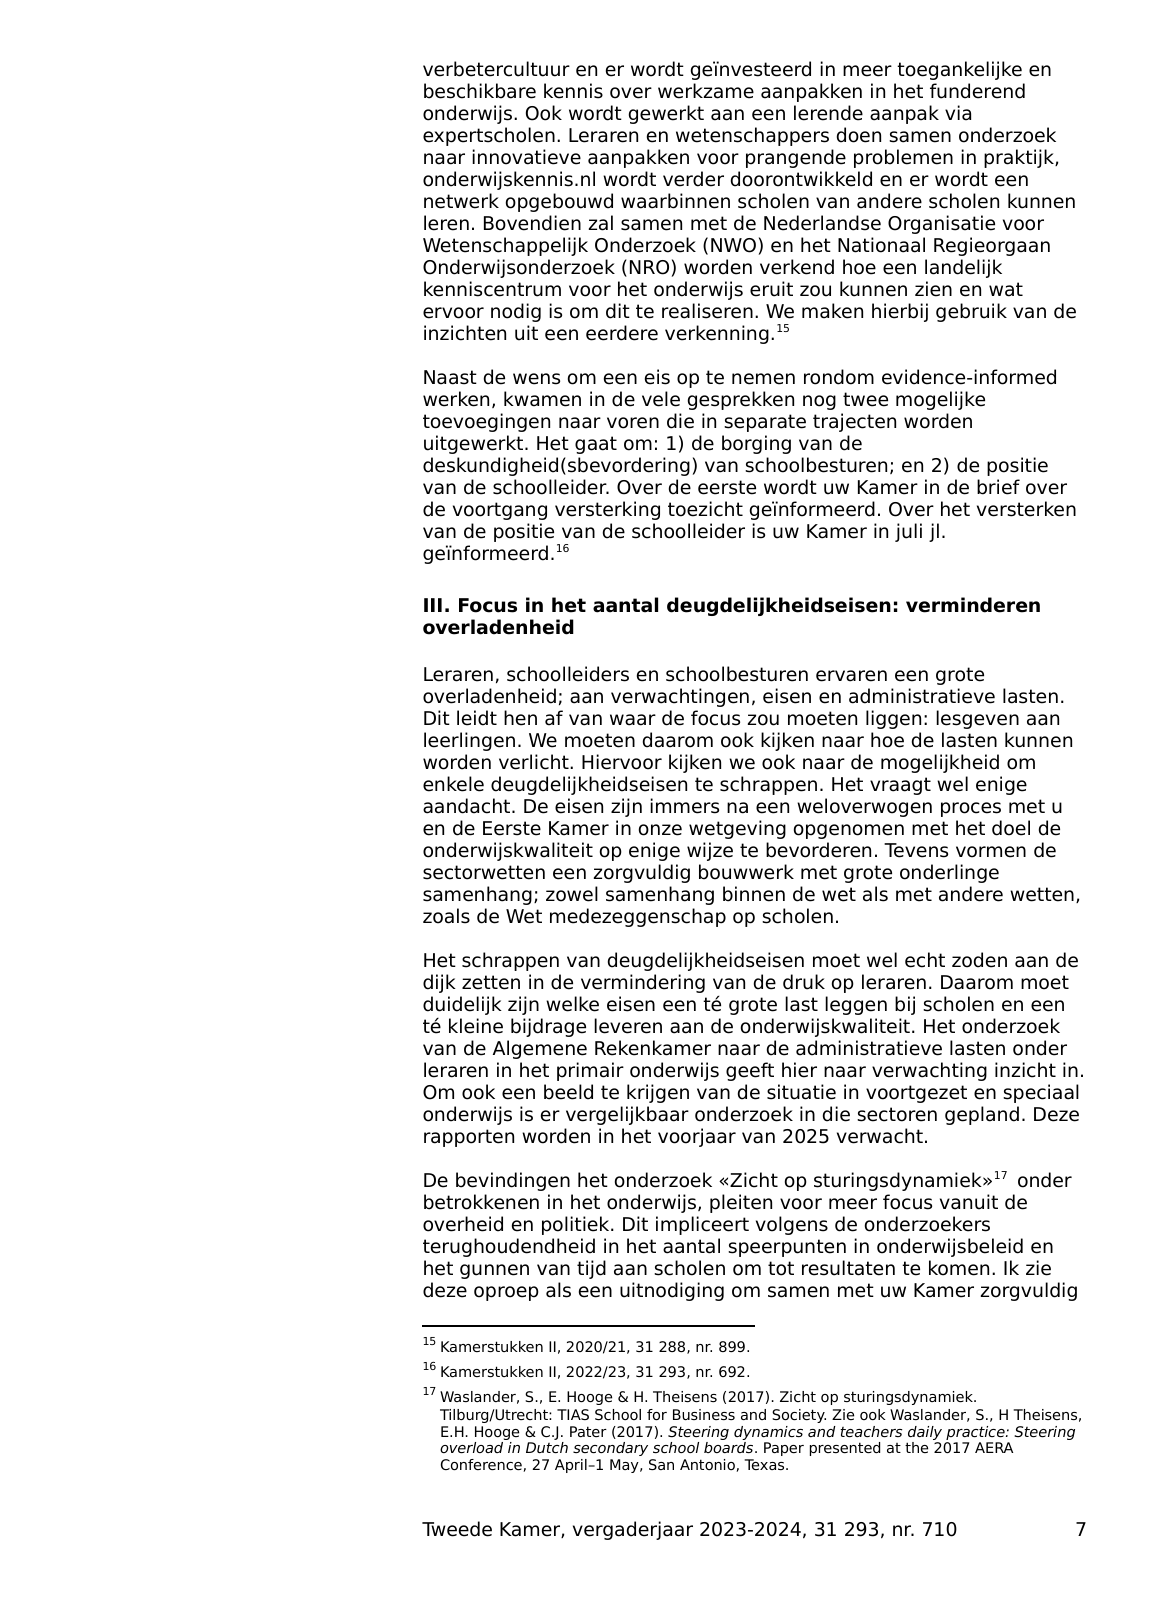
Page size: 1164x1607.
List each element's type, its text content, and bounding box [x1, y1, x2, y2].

text Waslander, S., E. Hooge & H. Theisens (2017). Zicht op sturingsdynamiek. Tilburg/Utrecht: TIAS School for Business and Society. Zie ook Waslander, S., H Theisens, E.H. Hooge & C.J. Pater (2017). Steering dynamics and teachers daily practice: Steering overload in Dutch secondary school boards. Paper presented at the 2017 AERA Conference, 27 April–1 May, San Antonio, Texas. [422, 1385, 1087, 1474]
text Het schrappen van deugdelijkheidseisen moet wel echt zoden aan de dijk zetten in de vermindering van de druk op leraren. Daarom moet duidelijk zijn welke eisen een té grote last leggen bij scholen en een té kleine bijdrage leveren aan de onderwijskwaliteit. Het onderzoek van de Algemene Rekenkamer naar de administratieve lasten onder leraren in het primair onderwijs geeft hier naar verwachting inzicht in. Om ook een beeld te krijgen van de situatie in voortgezet en speciaal onderwijs is er vergelijkbaar onderzoek in die sectoren gepland. Deze rapporten worden in het voorjaar van 2025 verwacht. [422, 950, 1087, 1147]
text Leraren, schoolleiders en schoolbesturen ervaren een grote overladenheid; aan verwachtingen, eisen en administratieve lasten. Dit leidt hen af van waar de focus zou moeten liggen: lesgeven aan leerlingen. We moeten daarom ook kijken naar hoe de lasten kunnen worden verlicht. Hiervoor kijken we ook naar de mogelijkheid om enkele deugdelijkheidseisen te schrappen. Het vraagt wel enige aandacht. De eisen zijn immers na een weloverwogen proces met u en de Eerste Kamer in onze wetgeving opgenomen met het doel de onderwijskwaliteit op enige wijze te bevorderen. Tevens vormen de sectorwetten een zorgvuldig bouwwerk met grote onderlinge samenhang; zowel samenhang binnen de wet als met andere wetten, zoals de Wet medezeggenschap op scholen. [422, 664, 1087, 927]
text De bevindingen het onderzoek «Zicht op sturingsdynamiek» onder betrokkenen in het onderwijs, pleiten voor meer focus vanuit de overheid en politiek. Dit impliceert volgens de onderzoekers terughoudendheid in het aantal speerpunten in onderwijsbeleid en het gunnen van tijd aan scholen om tot resultaten te komen. Ik zie deze oproep als een uitnodiging om samen met uw Kamer zorgvuldig [422, 1170, 1087, 1302]
text Kamerstukken II, 2022/23, 31 293, nr. 692. [422, 1360, 1087, 1382]
text verbetercultuur en er wordt geïnvesteerd in meer toegankelijke en beschikbare kennis over werkzame aanpakken in het funderend onderwijs. Ook wordt gewerkt aan een lerende aanpak via expertscholen. Leraren en wetenschappers doen samen onderzoek naar innovatieve aanpakken voor prangende problemen in praktijk, onderwijskennis.nl wordt verder doorontwikkeld en er wordt een netwerk opgebouwd waarbinnen scholen van andere scholen kunnen leren. Bovendien zal samen met de Nederlandse Organisatie voor Wetenschappelijk Onderzoek (NWO) en het Nationaal Regieorgaan Onderwijsonderzoek (NRO) worden verkend hoe een landelijk kenniscentrum voor het onderwijs eruit zou kunnen zien en wat ervoor nodig is om dit te realiseren. We maken hierbij gebruik van de inzichten uit een eerdere verkenning. [422, 59, 1087, 345]
text Naast de wens om een eis op te nemen rondom evidence-informed werken, kwamen in de vele gesprekken nog twee mogelijke toevoegingen naar voren die in separate trajecten worden uitgewerkt. Het gaat om: 1) de borging van de deskundigheid(sbevordering) van schoolbesturen; en 2) de positie van de schoolleider. Over de eerste wordt uw Kamer in de brief over de voortgang versterking toezicht geïnformeerd. Over het versterken van de positie van de schoolleider is uw Kamer in juli jl. geïnformeerd. [422, 367, 1087, 565]
subtitle III. Focus in het aantal deugdelijkheidseisen: verminderen overladenheid [422, 595, 1087, 639]
text Kamerstukken II, 2020/21, 31 288, nr. 899. [422, 1335, 1087, 1357]
